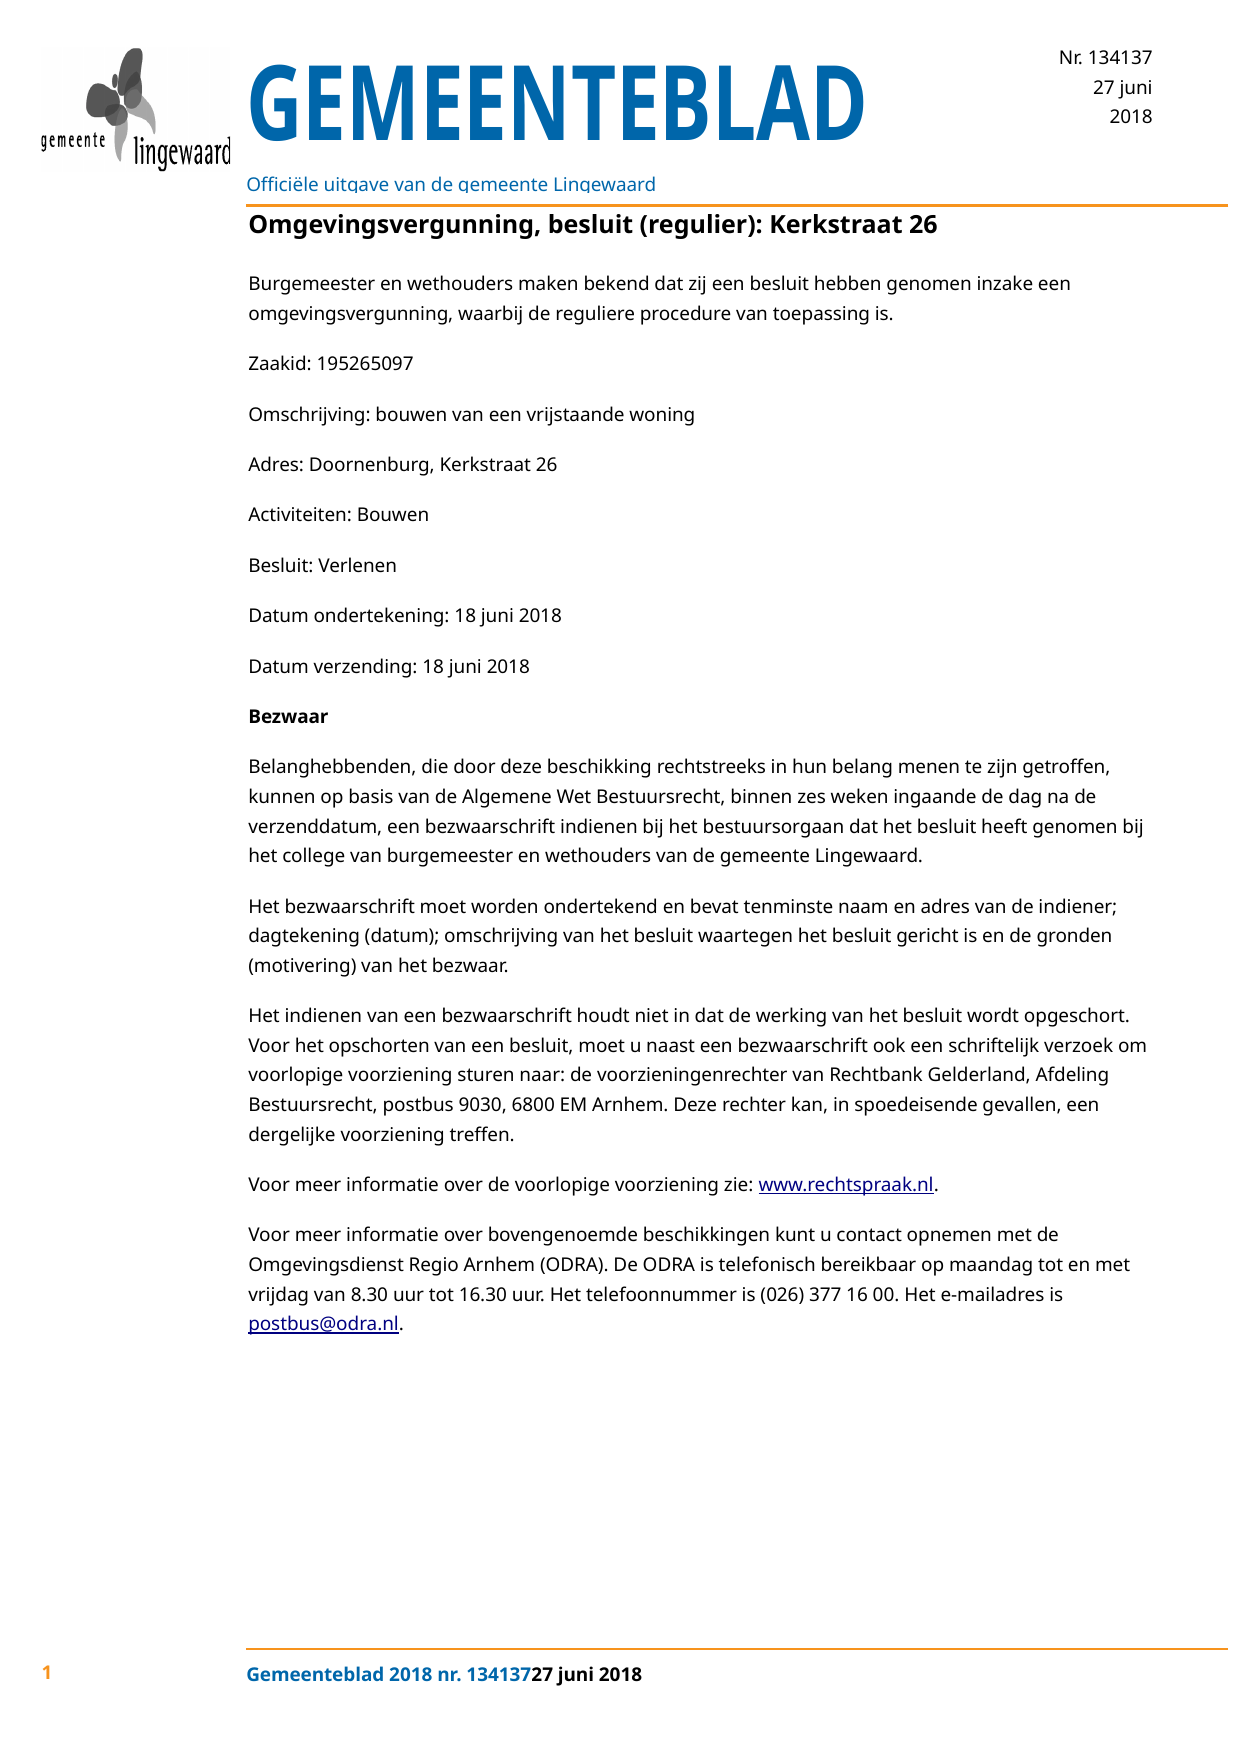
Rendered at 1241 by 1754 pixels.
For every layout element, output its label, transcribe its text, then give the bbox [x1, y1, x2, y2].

text Activiteiten: Bouwen [248, 502, 1152, 527]
text Omschrijving: bouwen van een vrijstaande woning [248, 401, 1152, 426]
text Voor meer informatie over de voorlopige voorziening zie: www.rechtspraak.nl. [248, 1171, 1152, 1197]
text Datum ondertekening: 18 juni 2018 [248, 602, 1152, 628]
text Datum verzending: 18 juni 2018 [248, 653, 1152, 678]
text Voor meer informatie over bovengenoemde beschikkingen kunt u contact opnemen met de Omgevingsdienst Regio Arnhem (ODRA). De ODRA is telefonisch bereikbaar op maandag tot en met vrijdag van 8.30 uur tot 16.30 uur. Het telefoonnummer is (026) 377 16 00. Het e-mailadres is postbus@odra.nl. [248, 1222, 1152, 1336]
text Burgemeester en wethouders maken bekend dat zij een besluit hebben genomen inzake een omgevingsvergunning, waarbij de reguliere procedure van toepassing is. [248, 270, 1152, 326]
text Adres: Doornenburg, Kerkstraat 26 [248, 451, 1152, 477]
text Besluit: Verlenen [248, 552, 1152, 578]
text Zaakid: 195265097 [248, 350, 1152, 376]
text Het bezwaarschrift moet worden ondertekend en bevat tenminste naam en adres van de indiener; dagtekening (datum); omschrijving van het besluit waartegen het besluit gericht is en de gronden (motivering) van het bezwaar. [248, 893, 1152, 978]
text Belanghebbenden, die door deze beschikking rechtstreeks in hun belang menen te zijn getroffen, kunnen op basis van de Algemene Wet Bestuursrecht, binnen zes weken ingaande de dag na de verzenddatum, een bezwaarschrift indienen bij het bestuursorgaan dat het besluit heeft genomen bij het college van burgemeester en wethouders van de gemeente Lingewaard. [248, 754, 1152, 868]
picture [41, 47, 231, 172]
text Omgevingsvergunning, besluit (regulier): Kerkstraat 26 [248, 207, 1152, 241]
text Het indienen van een bezwaarschrift houdt niet in dat de werking van het besluit wordt opgeschort. Voor het opschorten van een besluit, moet u naast een bezwaarschrift ook een schriftelijk verzoek om voorlopige voorziening sturen naar: de voorzieningenrechter van Rechtbank Gelderland, Afdeling Bestuursrecht, postbus 9030, 6800 EM Arnhem. Deze rechter kan, in spoedeisende gevallen, een dergelijke voorziening treffen. [248, 1002, 1152, 1146]
text Bezwaar [248, 703, 1152, 729]
